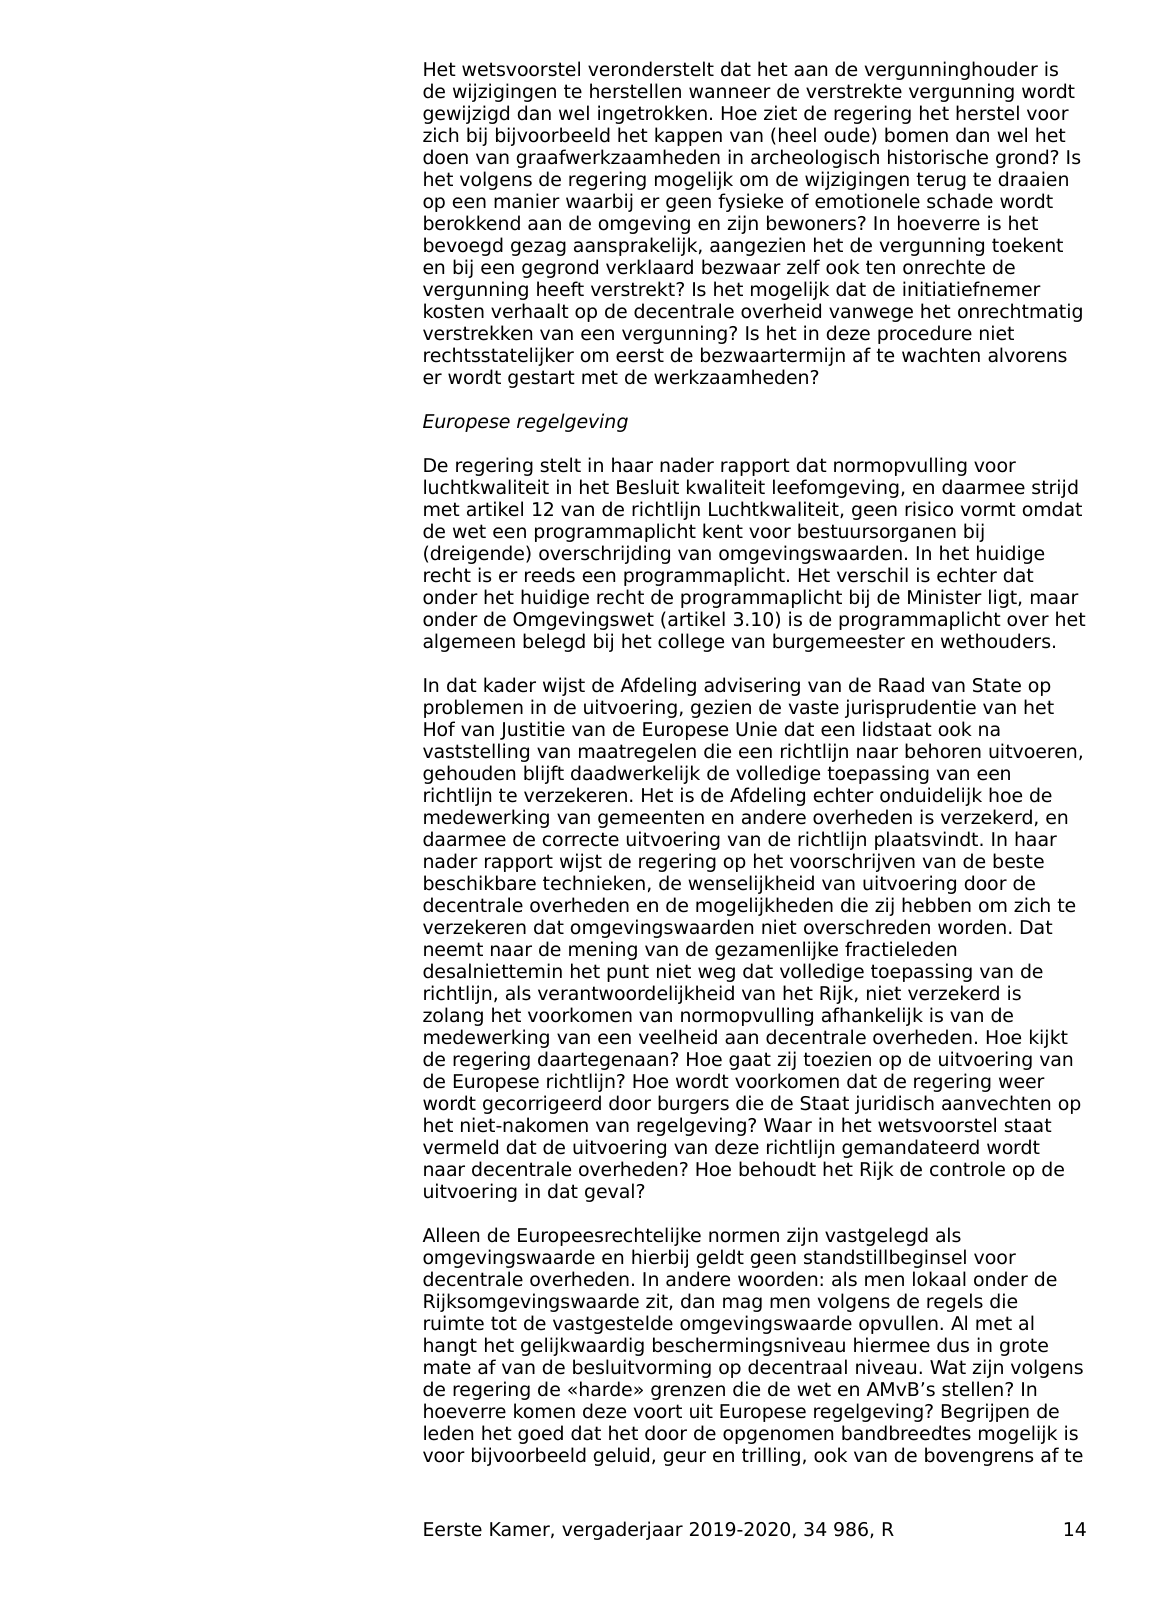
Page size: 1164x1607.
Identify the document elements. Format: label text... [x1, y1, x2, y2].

text In dat kader wijst de Afdeling advisering van de Raad van State op problemen in de uitvoering, gezien de vaste jurisprudentie van het Hof van Justitie van de Europese Unie dat een lidstaat ook na vaststelling van maatregelen die een richtlijn naar behoren uitvoeren, gehouden blijft daadwerkelijk de volledige toepassing van een richtlijn te verzekeren. Het is de Afdeling echter onduidelijk hoe de medewerking van gemeenten en andere overheden is verzekerd, en daarmee de correcte uitvoering van de richtlijn plaatsvindt. In haar nader rapport wijst de regering op het voorschrijven van de beste beschikbare technieken, de wenselijkheid van uitvoering door de decentrale overheden en de mogelijkheden die zij hebben om zich te verzekeren dat omgevingswaarden niet overschreden worden. Dat neemt naar de mening van de gezamenlijke fractieleden desalniettemin het punt niet weg dat volledige toepassing van de richtlijn, als verantwoordelijkheid van het Rijk, niet verzekerd is zolang het voorkomen van normopvulling afhankelijk is van de medewerking van een veelheid aan decentrale overheden. Hoe kijkt de regering daartegenaan? Hoe gaat zij toezien op de uitvoering van de Europese richtlijn? Hoe wordt voorkomen dat de regering weer wordt gecorrigeerd door burgers die de Staat juridisch aanvechten op het niet-nakomen van regelgeving? Waar in het wetsvoorstel staat vermeld dat de uitvoering van deze richtlijn gemandateerd wordt naar decentrale overheden? Hoe behoudt het Rijk de controle op de uitvoering in dat geval? [422, 675, 1087, 1203]
subtitle Europese regelgeving [422, 411, 1087, 433]
text De regering stelt in haar nader rapport dat normopvulling voor luchtkwaliteit in het Besluit kwaliteit leefomgeving, en daarmee strijd met artikel 12 van de richtlijn Luchtkwaliteit, geen risico vormt omdat de wet een programmaplicht kent voor bestuursorganen bij (dreigende) overschrijding van omgevingswaarden. In het huidige recht is er reeds een programmaplicht. Het verschil is echter dat onder het huidige recht de programmaplicht bij de Minister ligt, maar onder de Omgevingswet (artikel 3.10) is de programmaplicht over het algemeen belegd bij het college van burgemeester en wethouders. [422, 455, 1087, 653]
text Alleen de Europeesrechtelijke normen zijn vastgelegd als omgevingswaarde en hierbij geldt geen standstillbeginsel voor decentrale overheden. In andere woorden: als men lokaal onder de Rijksomgevingswaarde zit, dan mag men volgens de regels die ruimte tot de vastgestelde omgevingswaarde opvullen. Al met al hangt het gelijkwaardig beschermingsniveau hiermee dus in grote mate af van de besluitvorming op decentraal niveau. Wat zijn volgens de regering de «harde» grenzen die de wet en AMvB’s stellen? In hoeverre komen deze voort uit Europese regelgeving? Begrijpen de leden het goed dat het door de opgenomen bandbreedtes mogelijk is voor bijvoorbeeld geluid, geur en trilling, ook van de bovengrens af te [422, 1225, 1087, 1467]
text Het wetsvoorstel veronderstelt dat het aan de vergunninghouder is de wijzigingen te herstellen wanneer de verstrekte vergunning wordt gewijzigd dan wel ingetrokken. Hoe ziet de regering het herstel voor zich bij bijvoorbeeld het kappen van (heel oude) bomen dan wel het doen van graafwerkzaamheden in archeologisch historische grond? Is het volgens de regering mogelijk om de wijzigingen terug te draaien op een manier waarbij er geen fysieke of emotionele schade wordt berokkend aan de omgeving en zijn bewoners? In hoeverre is het bevoegd gezag aansprakelijk, aangezien het de vergunning toekent en bij een gegrond verklaard bezwaar zelf ook ten onrechte de vergunning heeft verstrekt? Is het mogelijk dat de initiatiefnemer kosten verhaalt op de decentrale overheid vanwege het onrechtmatig verstrekken van een vergunning? Is het in deze procedure niet rechtsstatelijker om eerst de bezwaartermijn af te wachten alvorens er wordt gestart met de werkzaamheden? [422, 59, 1087, 389]
